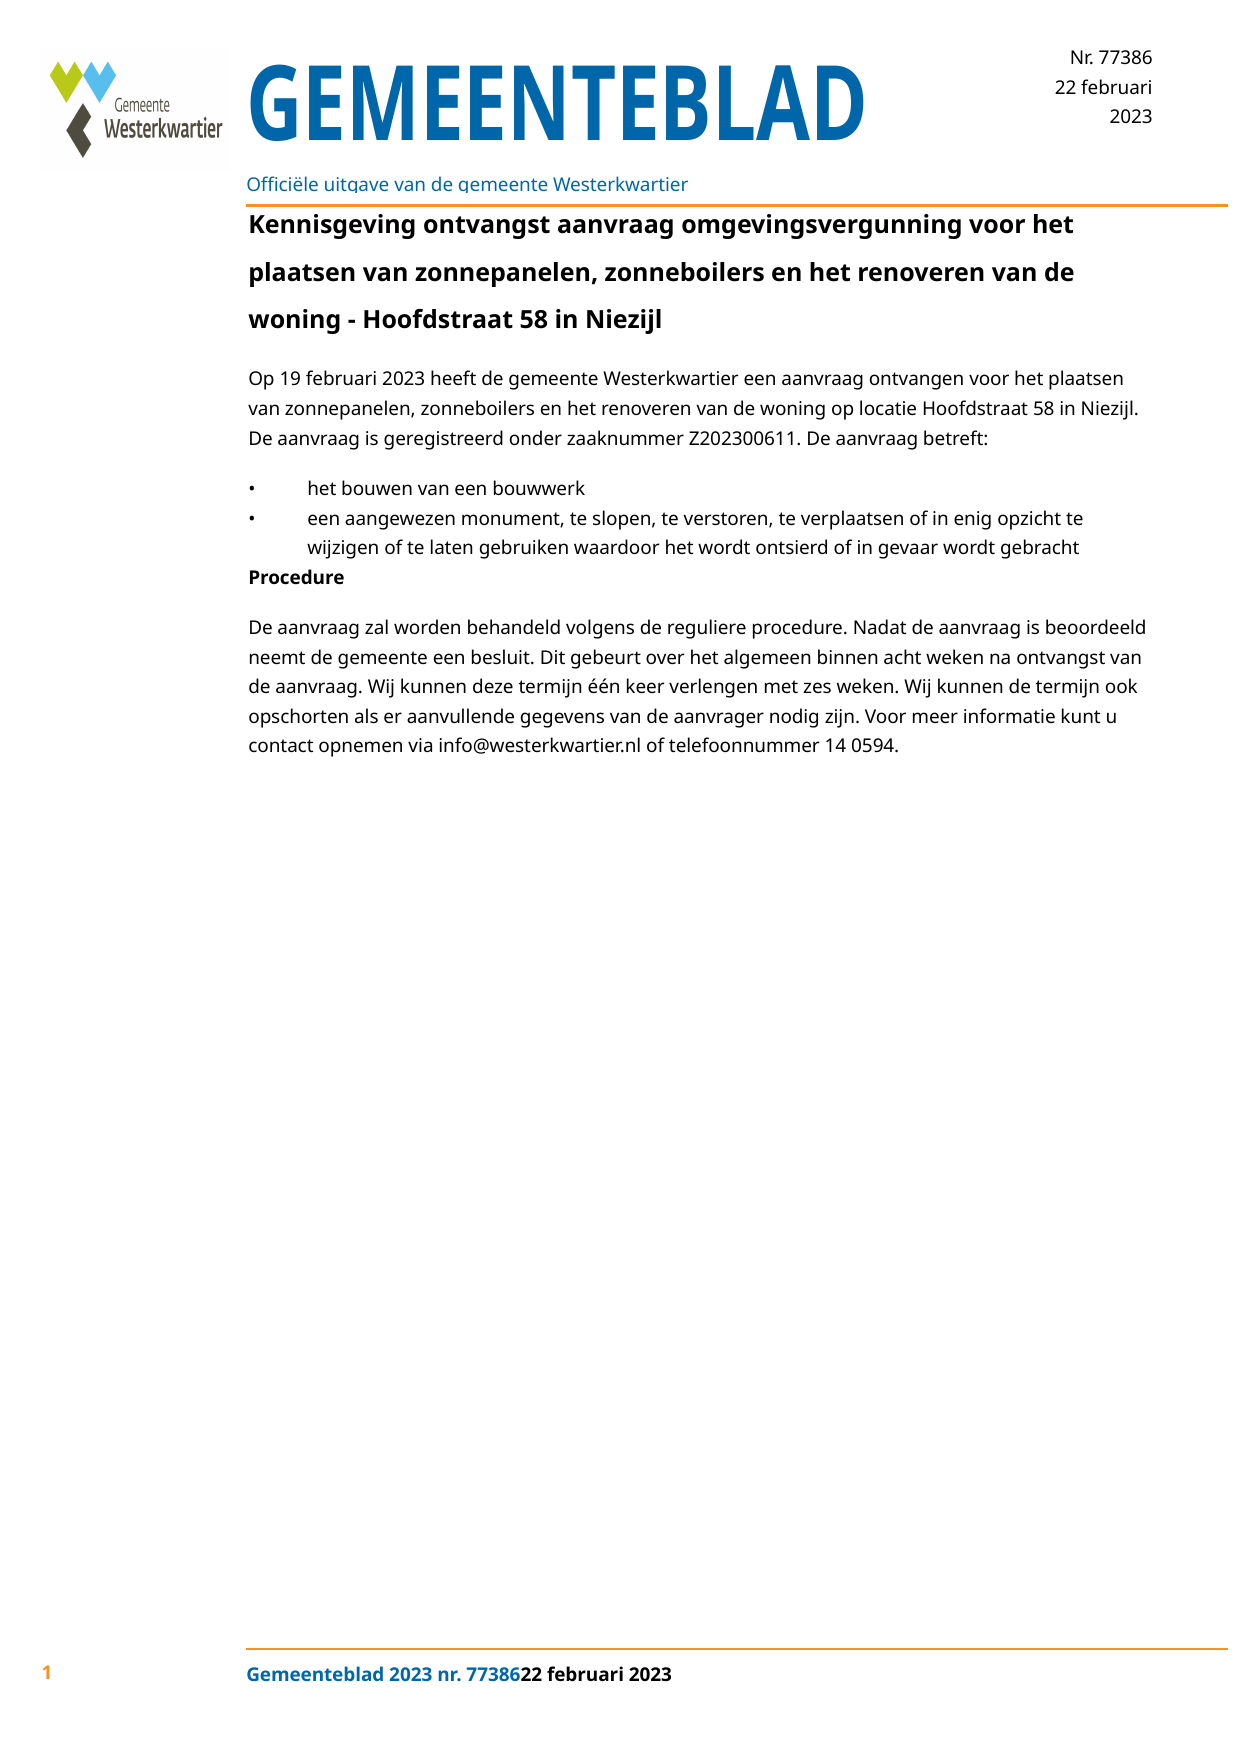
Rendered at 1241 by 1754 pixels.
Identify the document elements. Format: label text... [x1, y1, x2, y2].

picture [41, 47, 231, 172]
text Op 19 februari 2023 heeft de gemeente Westerkwartier een aanvraag ontvangen voor het plaatsen van zonnepanelen, zonneboilers en het renoveren van de woning op locatie Hoofdstraat 58 in Niezijl. De aanvraag is geregistreerd onder zaaknummer Z202300611. De aanvraag betreft: [248, 366, 1152, 450]
text Kennisgeving ontvangst aanvraag omgevingsvergunning voor het plaatsen van zonnepanelen, zonneboilers en het renoveren van de woning - Hoofdstraat 58 in Niezijl [248, 207, 1152, 336]
text De aanvraag zal worden behandeld volgens de reguliere procedure. Nadat de aanvraag is beoordeeld neemt de gemeente een besluit. Dit gebeurt over het algemeen binnen acht weken na ontvangst van de aanvraag. Wij kunnen deze termijn één keer verlengen met zes weken. Wij kunnen de termijn ook opschorten als er aanvullende gegevens van de aanvrager nodig zijn. Voor meer informatie kunt u contact opnemen via info@westerkwartier.nl of telefoonnummer 14 0594. [248, 614, 1152, 758]
text Procedure [248, 564, 1152, 589]
list het bouwen van een bouwwerk [248, 475, 1152, 501]
list een aangewezen monument, te slopen, te verstoren, te verplaatsen of in enig opzicht te wijzigen of te laten gebruiken waardoor het wordt ontsierd of in gevaar wordt gebracht [248, 505, 1152, 560]
